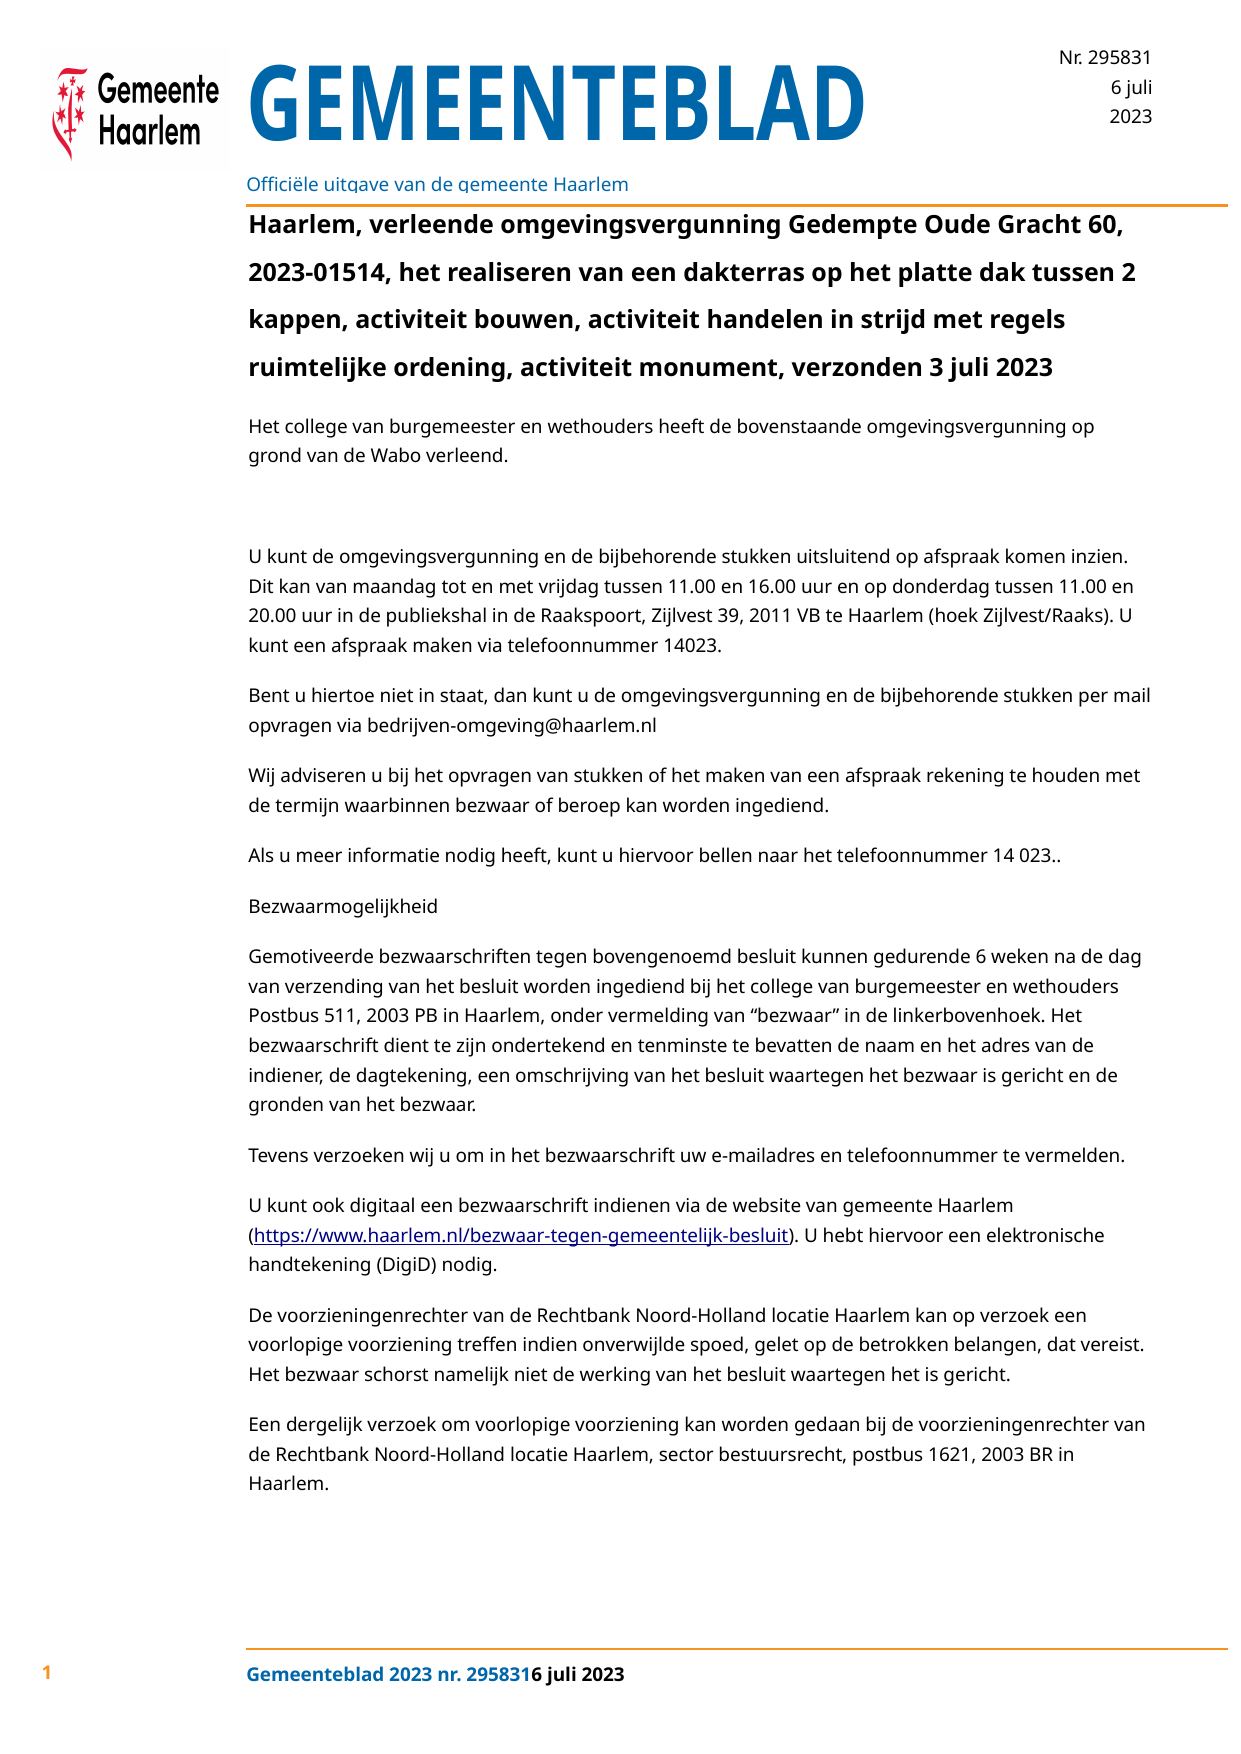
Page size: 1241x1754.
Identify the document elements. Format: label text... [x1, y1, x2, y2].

text Het college van burgemeester en wethouders heeft de bovenstaande omgevingsvergunning op grond van de Wabo verleend. [248, 413, 1152, 468]
text Gemotiveerde bezwaarschriften tegen bovengenoemd besluit kunnen gedurende 6 weken na de dag van verzending van het besluit worden ingediend bij het college van burgemeester en wethouders Postbus 511, 2003 PB in Haarlem, onder vermelding van “bezwaar” in de linkerbovenhoek. Het bezwaarschrift dient te zijn ondertekend en tenminste te bevatten de naam en het adres van de indiener, de dagtekening, een omschrijving van het besluit waartegen het bezwaar is gericht en de gronden van het bezwaar. [248, 943, 1152, 1117]
text U kunt ook digitaal een bezwaarschrift indienen via de website van gemeente Haarlem (https://www.haarlem.nl/bezwaar-tegen-gemeentelijk-besluit). U hebt hiervoor een elektronische handtekening (DigiD) nodig. [248, 1192, 1152, 1277]
picture [41, 47, 231, 172]
text Tevens verzoeken wij u om in het bezwaarschrift uw e-mailadres en telefoonnummer te vermelden. [248, 1142, 1152, 1168]
text Wij adviseren u bij het opvragen van stukken of het maken van een afspraak rekening te houden met de termijn waarbinnen bezwaar of beroep kan worden ingediend. [248, 763, 1152, 818]
text Haarlem, verleende omgevingsvergunning Gedempte Oude Gracht 60, 2023-01514, het realiseren van een dakterras op het platte dak tussen 2 kappen, activiteit bouwen, activiteit handelen in strijd met regels ruimtelijke ordening, activiteit monument, verzonden 3 juli 2023 [248, 207, 1152, 384]
text De voorzieningenrechter van de Rechtbank Noord-Holland locatie Haarlem kan op verzoek een voorlopige voorziening treffen indien onverwijlde spoed, gelet op de betrokken belangen, dat vereist. Het bezwaar schorst namelijk niet de werking van het besluit waartegen het is gericht. [248, 1302, 1152, 1387]
text Bent u hiertoe niet in staat, dan kunt u de omgevingsvergunning en de bijbehorende stukken per mail opvragen via bedrijven-omgeving@haarlem.nl [248, 683, 1152, 738]
text Een dergelijk verzoek om voorlopige voorziening kan worden gedaan bij de voorzieningenrechter van de Rechtbank Noord-Holland locatie Haarlem, sector bestuursrecht, postbus 1621, 2003 BR in Haarlem. [248, 1411, 1152, 1496]
text U kunt de omgevingsvergunning en de bijbehorende stukken uitsluitend op afspraak komen inzien. Dit kan van maandag tot en met vrijdag tussen 11.00 en 16.00 uur en op donderdag tussen 11.00 en 20.00 uur in de publiekshal in de Raakspoort, Zijlvest 39, 2011 VB te Haarlem (hoek Zijlvest/Raaks). U kunt een afspraak maken via telefoonnummer 14023. [248, 543, 1152, 658]
text Bezwaarmogelijkheid [248, 893, 1152, 919]
text Als u meer informatie nodig heeft, kunt u hiervoor bellen naar het telefoonnummer 14 023.. [248, 843, 1152, 868]
